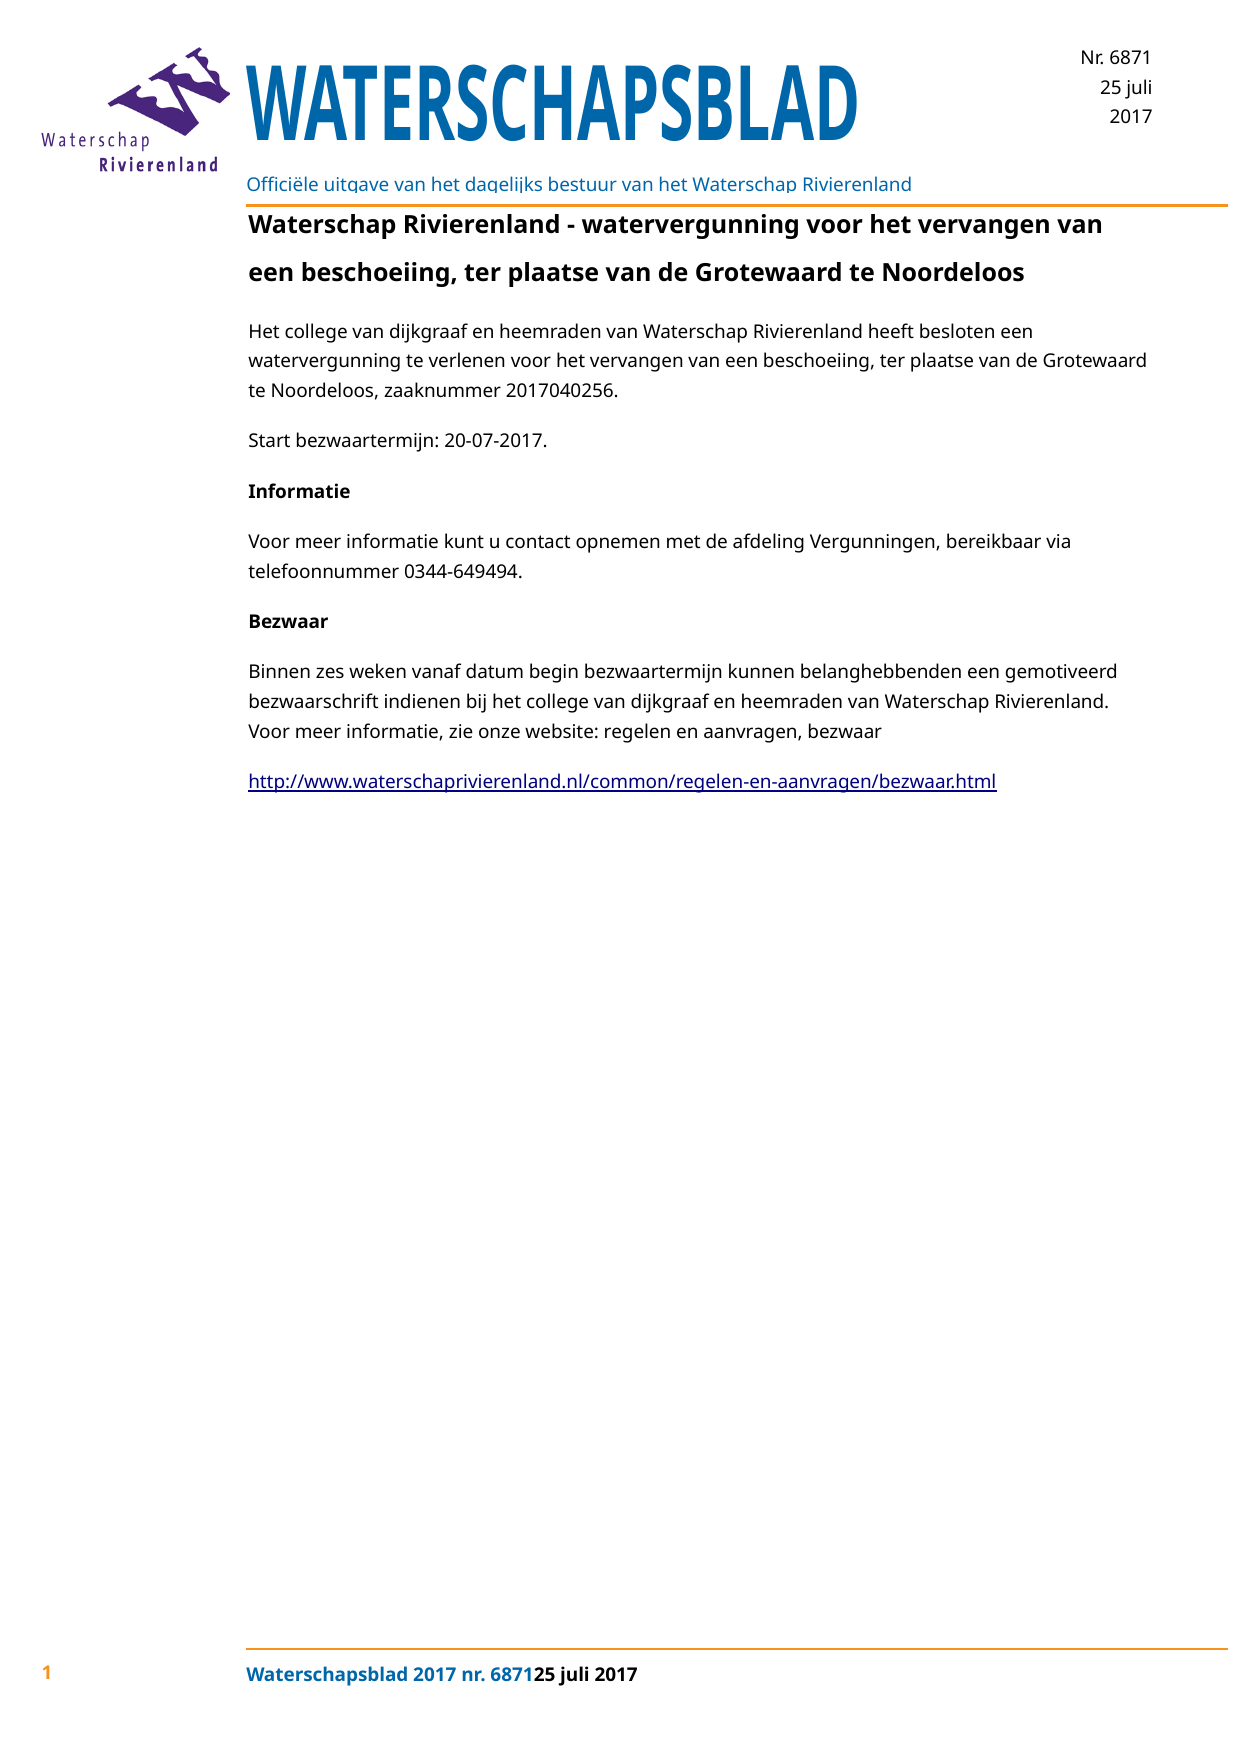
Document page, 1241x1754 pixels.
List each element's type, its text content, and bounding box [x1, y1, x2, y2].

picture [41, 47, 231, 172]
text Waterschap Rivierenland - watervergunning voor het vervangen van een beschoeiing, ter plaatse van de Grotewaard te Noordeloos [248, 207, 1152, 288]
text Informatie [248, 478, 1152, 504]
text Voor meer informatie kunt u contact opnemen met de afdeling Vergunningen, bereikbaar via telefoonnummer 0344-649494. [248, 528, 1152, 584]
text Het college van dijkgraaf en heemraden van Waterschap Rivierenland heeft besloten een watervergunning te verlenen voor het vervangen van een beschoeiing, ter plaatse van de Grotewaard te Noordeloos, zaaknummer 2017040256. [248, 318, 1152, 403]
text Start bezwaartermijn: 20-07-2017. [248, 427, 1152, 453]
text Bezwaar [248, 608, 1152, 634]
text http://www.waterschaprivierenland.nl/common/regelen-en-aanvragen/bezwaar.html [248, 768, 1152, 794]
text Binnen zes weken vanaf datum begin bezwaartermijn kunnen belanghebbenden een gemotiveerd bezwaarschrift indienen bij het college van dijkgraaf en heemraden van Waterschap Rivierenland. Voor meer informatie, zie onze website: regelen en aanvragen, bezwaar [248, 659, 1152, 744]
